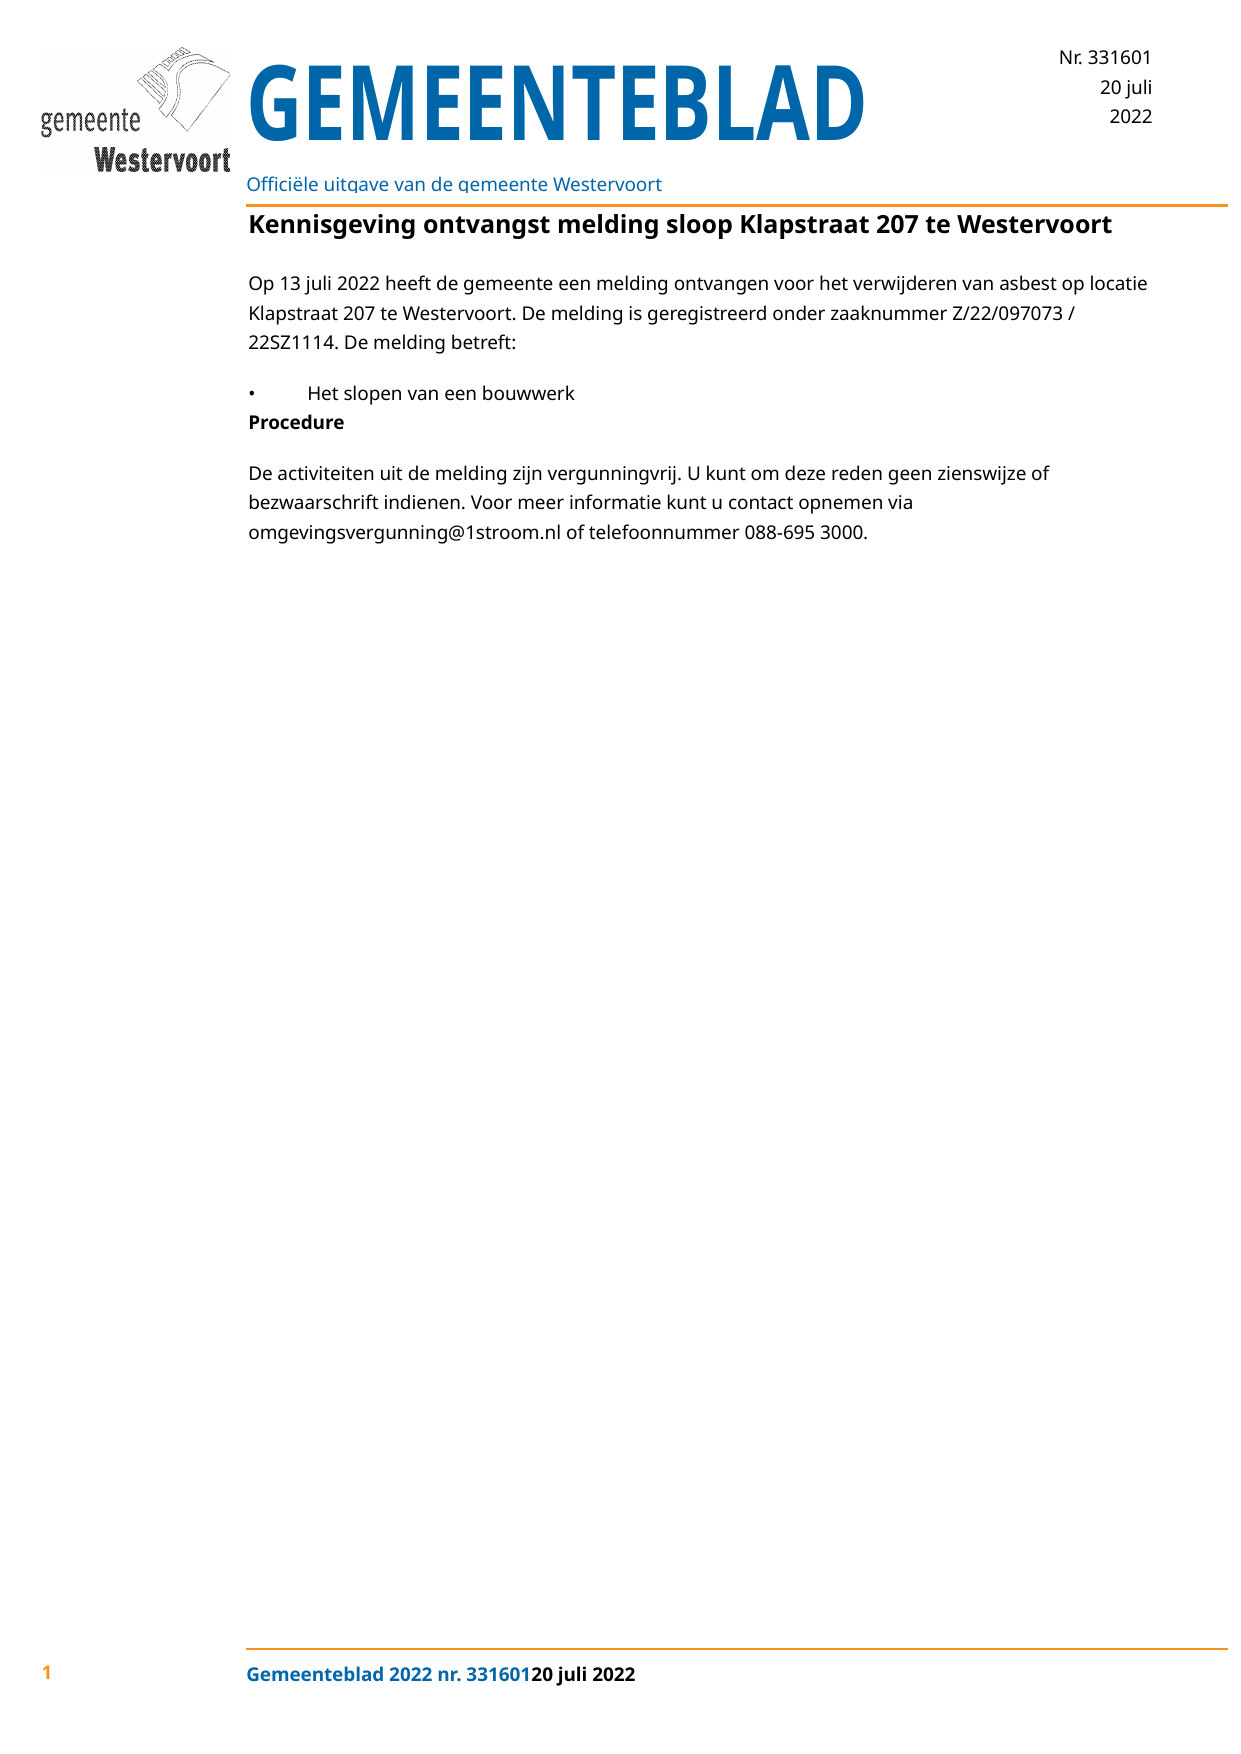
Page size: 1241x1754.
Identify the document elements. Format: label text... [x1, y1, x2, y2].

text Kennisgeving ontvangst melding sloop Klapstraat 207 te Westervoort [248, 207, 1152, 241]
text De activiteiten uit de melding zijn vergunningvrij. U kunt om deze reden geen zienswijze of bezwaarschrift indienen. Voor meer informatie kunt u contact opnemen via omgevingsvergunning@1stroom.nl of telefoonnummer 088-695 3000. [248, 460, 1152, 545]
picture [41, 47, 231, 172]
text Procedure [248, 409, 1152, 435]
text Op 13 juli 2022 heeft de gemeente een melding ontvangen voor het verwijderen van asbest op locatie Klapstraat 207 te Westervoort. De melding is geregistreerd onder zaaknummer Z/22/097073 / 22SZ1114. De melding betreft: [248, 270, 1152, 355]
list Het slopen van een bouwwerk [248, 380, 1152, 406]
